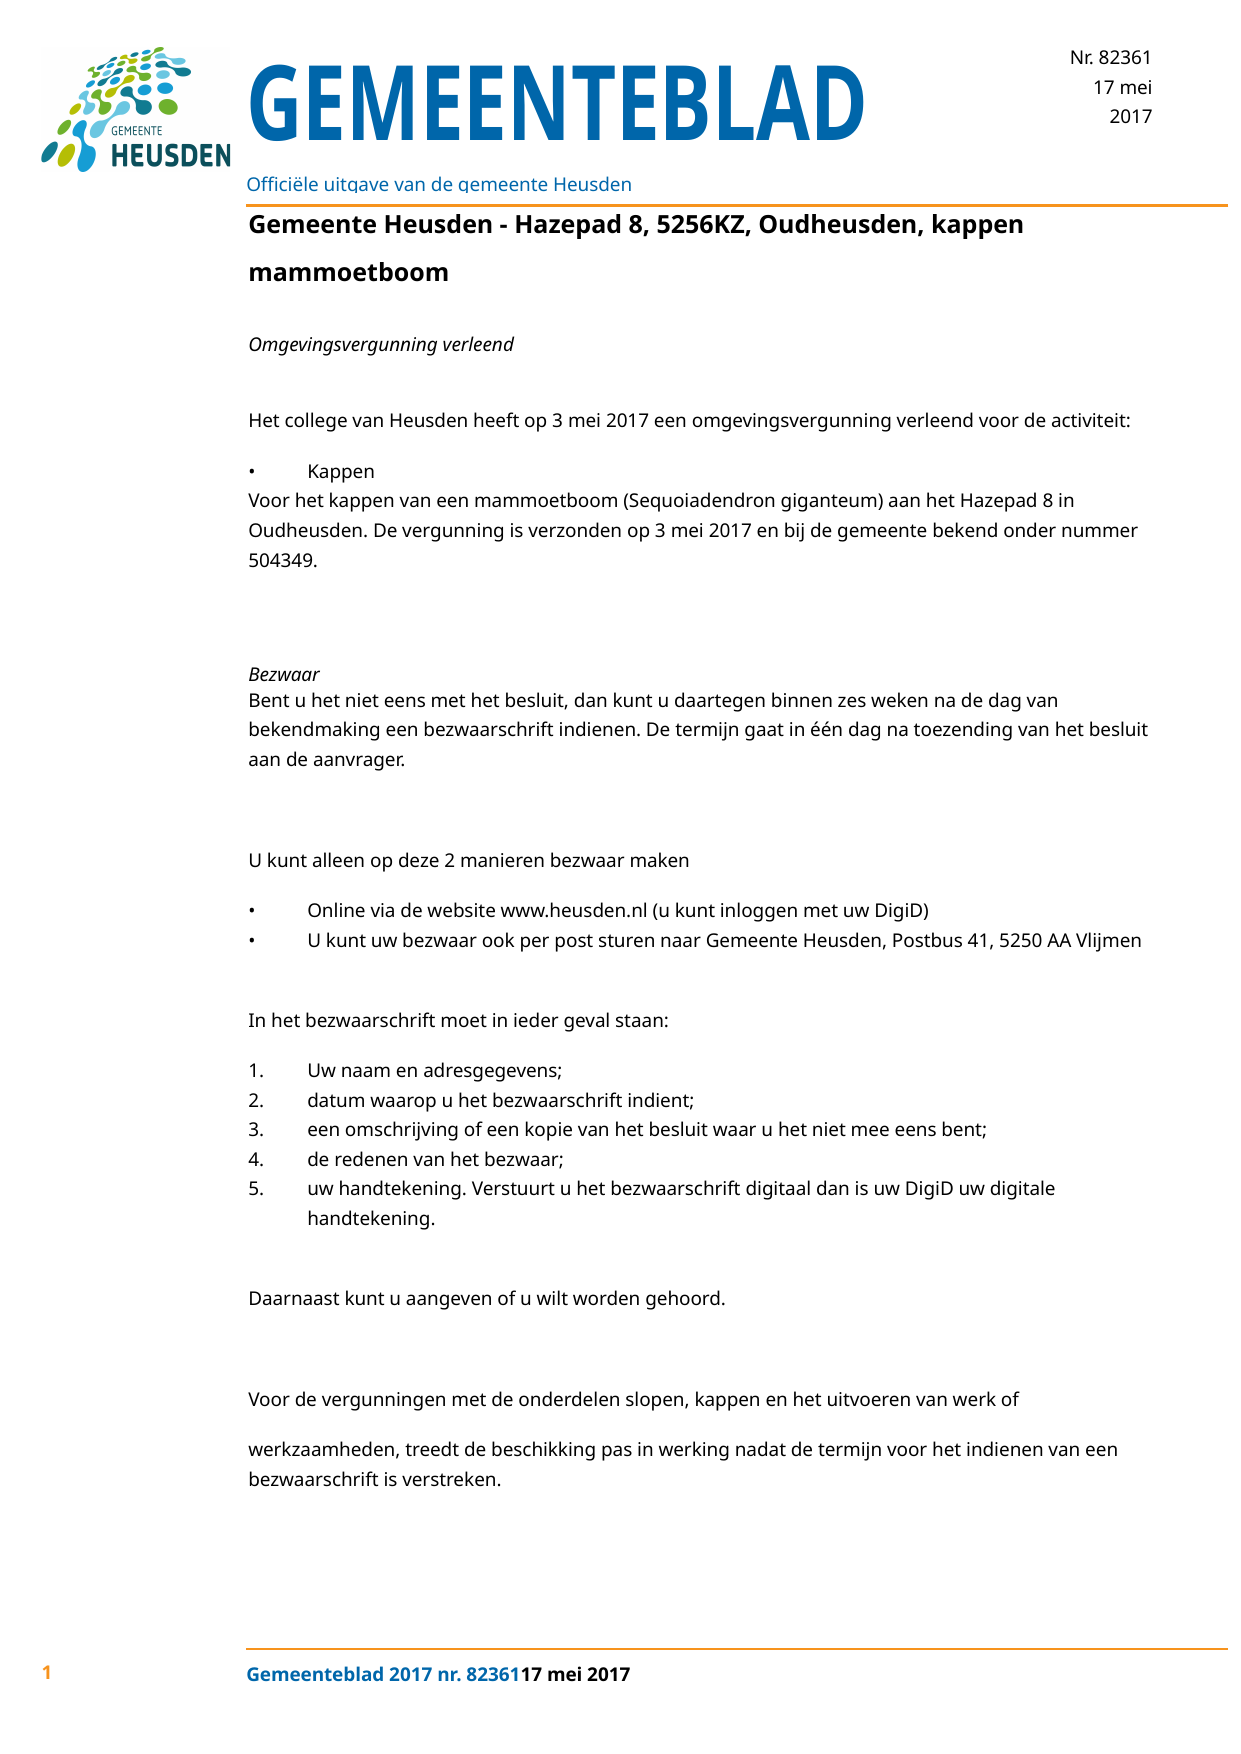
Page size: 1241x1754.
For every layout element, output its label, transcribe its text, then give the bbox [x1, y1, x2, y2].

list Uw naam en adresgegevens; [248, 1057, 1152, 1083]
list datum waarop u het bezwaarschrift indient; [248, 1087, 1152, 1113]
text Omgevingsvergunning verleend [248, 331, 1152, 357]
text Bent u het niet eens met het besluit, dan kunt u daartegen binnen zes weken na de dag van bekendmaking een bezwaarschrift indienen. De termijn gaat in één dag na toezending van het besluit aan de aanvrager. [248, 687, 1152, 772]
text Gemeente Heusden - Hazepad 8, 5256KZ, Oudheusden, kappen mammoetboom [248, 207, 1152, 288]
list Kappen [248, 458, 1152, 484]
text Voor het kappen van een mammoetboom (Sequoiadendron giganteum) aan het Hazepad 8 in Oudheusden. De vergunning is verzonden op 3 mei 2017 en bij de gemeente bekend onder nummer 504349. [248, 488, 1152, 572]
picture [41, 47, 231, 172]
text U kunt alleen op deze 2 manieren bezwaar maken [248, 847, 1152, 873]
text In het bezwaarschrift moet in ieder geval staan: [248, 1007, 1152, 1033]
list een omschrijving of een kopie van het besluit waar u het niet mee eens bent; [248, 1116, 1152, 1142]
text Voor de vergunningen met de onderdelen slopen, kappen en het uitvoeren van werk of [248, 1386, 1152, 1412]
list uw handtekening. Verstuurt u het bezwaarschrift digitaal dan is uw DigiD uw digitale handtekening. [248, 1176, 1152, 1231]
text werkzaamheden, treedt de beschikking pas in werking nadat de termijn voor het indienen van een bezwaarschrift is verstreken. [248, 1436, 1152, 1492]
text Het college van Heusden heeft op 3 mei 2017 een omgevingsvergunning verleend voor de activiteit: [248, 408, 1152, 433]
text Daarnaast kunt u aangeven of u wilt worden gehoord. [248, 1285, 1152, 1311]
list U kunt uw bezwaar ook per post sturen naar Gemeente Heusden, Postbus 41, 5250 AA Vlijmen [248, 927, 1152, 953]
list de redenen van het bezwaar; [248, 1146, 1152, 1172]
text Bezwaar [248, 661, 1152, 687]
list Online via de website www.heusden.nl (u kunt inloggen met uw DigiD) [248, 897, 1152, 923]
